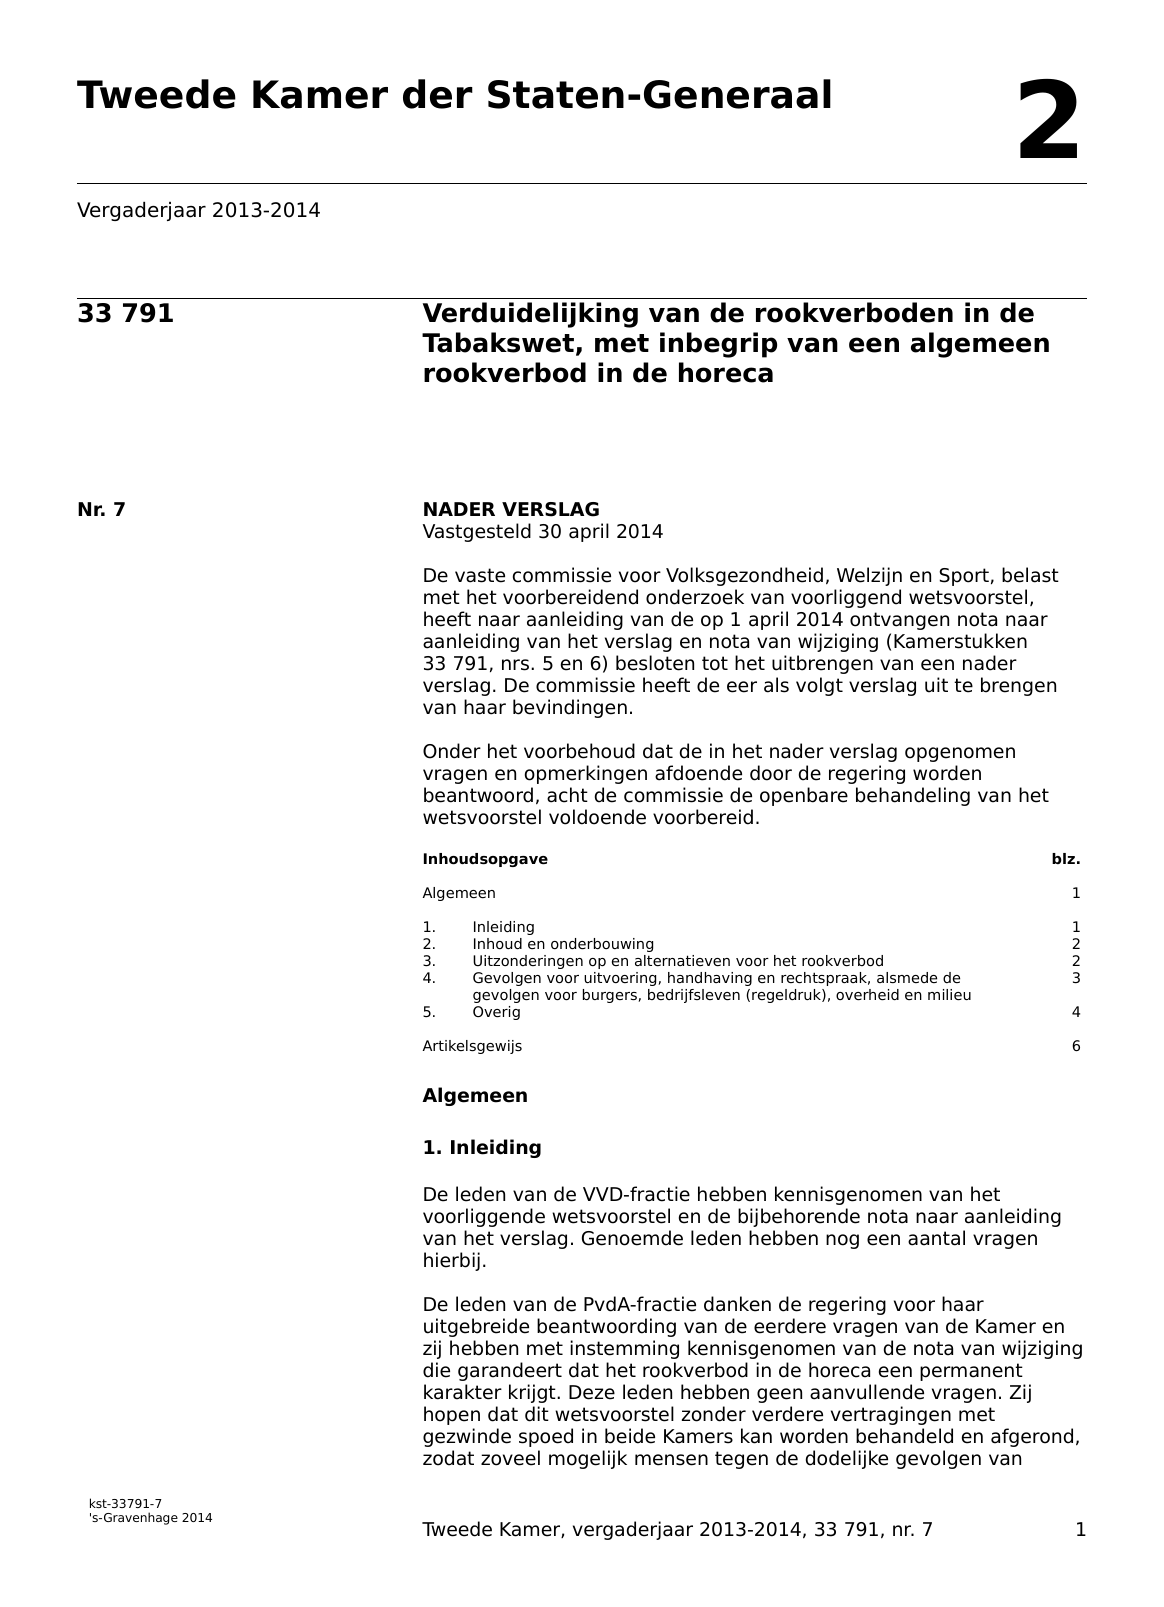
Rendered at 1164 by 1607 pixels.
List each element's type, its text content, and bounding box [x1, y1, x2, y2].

subtitle 1. Inleiding [422, 1137, 1087, 1159]
subtitle Algemeen [422, 1085, 1087, 1107]
table_cell Uitzonderingen op en alternatieven voor het rookverbod [467, 953, 1028, 970]
table_cell 4 [1028, 1004, 1087, 1021]
table_cell [422, 1021, 467, 1038]
table_cell 6 [1028, 1038, 1087, 1055]
table_cell Vergaderjaar 2013-2014 [77, 184, 1087, 298]
table_header Tweede Kamer der Staten-Generaal [77, 59, 886, 183]
text Onder het voorbehoud dat de in het nader verslag opgenomen vragen en opmerkingen afdoende door de regering worden beantwoord, acht de commissie de openbare behandeling van het wetsvoorstel voldoende voorbereid. [422, 741, 1087, 829]
table_cell [1028, 868, 1087, 885]
table_cell [467, 1021, 1028, 1038]
table_cell Inhoud en onderbouwing [467, 936, 1028, 953]
table_cell 4. [422, 970, 467, 1004]
table_cell 5. [422, 1004, 467, 1021]
text De vaste commissie voor Volksgezondheid, Welzijn en Sport, belast met het voorbereidend onderzoek van voorliggend wetsvoorstel, heeft naar aanleiding van de op 1 april 2014 ontvangen nota naar aanleiding van het verslag en nota van wijziging (Kamerstukken 33 791, nrs. 5 en 6) besloten tot het uitbrengen van een nader verslag. De commissie heeft de eer als volgt verslag uit te brengen van haar bevindingen. [422, 565, 1087, 719]
table_cell Gevolgen voor uitvoering, handhaving en rechtspraak, alsmede de gevolgen voor burgers, bedrijfsleven (regeldruk), overheid en milieu [467, 970, 1028, 1004]
subtitle 33 791 Verduidelijking van de rookverboden in de Tabakswet, met inbegrip van een algemeen rookverbod in de horeca [77, 299, 1087, 388]
table_header 2 [886, 59, 1087, 183]
table_cell [467, 902, 1028, 919]
text De leden van de PvdA-fractie danken de regering voor haar uitgebreide beantwoording van de eerdere vragen van de Kamer en zij hebben met instemming kennisgenomen van de nota van wijziging die garandeert dat het rookverbod in de horeca een permanent karakter krijgt. Deze leden hebben geen aanvullende vragen. Zij hopen dat dit wetsvoorstel zonder verdere vertragingen met gezwinde spoed in beide Kamers kan worden behandeld en afgerond, zodat zoveel mogelijk mensen tegen de dodelijke gevolgen van [422, 1294, 1087, 1470]
text 's-Gravenhage 2014 [88, 1511, 323, 1525]
table_cell Artikelsgewijs [422, 1038, 1028, 1055]
table_header Inhoudsopgave [422, 851, 1028, 868]
table_cell 2. [422, 936, 467, 953]
table_cell 1 [1028, 919, 1087, 936]
table_cell [467, 868, 1028, 885]
text Vastgesteld 30 april 2014 [422, 521, 1087, 543]
table_cell 1. [422, 919, 467, 936]
text De leden van de VVD-fractie hebben kennisgenomen van het voorliggende wetsvoorstel en de bijbehorende nota naar aanleiding van het verslag. Genoemde leden hebben nog een aantal vragen hierbij. [422, 1184, 1087, 1272]
table_cell 3. [422, 953, 467, 970]
table_cell 2 [1028, 953, 1087, 970]
subtitle Nr. 7 NADER VERSLAG [77, 499, 1087, 521]
table_cell Overig [467, 1004, 1028, 1021]
table_cell 2 [1028, 936, 1087, 953]
table_cell Inleiding [467, 919, 1028, 936]
text kst-33791-7 [88, 1497, 323, 1511]
table_cell [1028, 1021, 1087, 1038]
table_cell 3 [1028, 970, 1087, 1004]
table_cell 1 [1028, 885, 1087, 902]
table_cell Algemeen [422, 885, 1028, 902]
table_header blz. [1028, 851, 1087, 868]
table_cell [422, 902, 467, 919]
table_cell [1028, 902, 1087, 919]
table_cell [422, 868, 467, 885]
